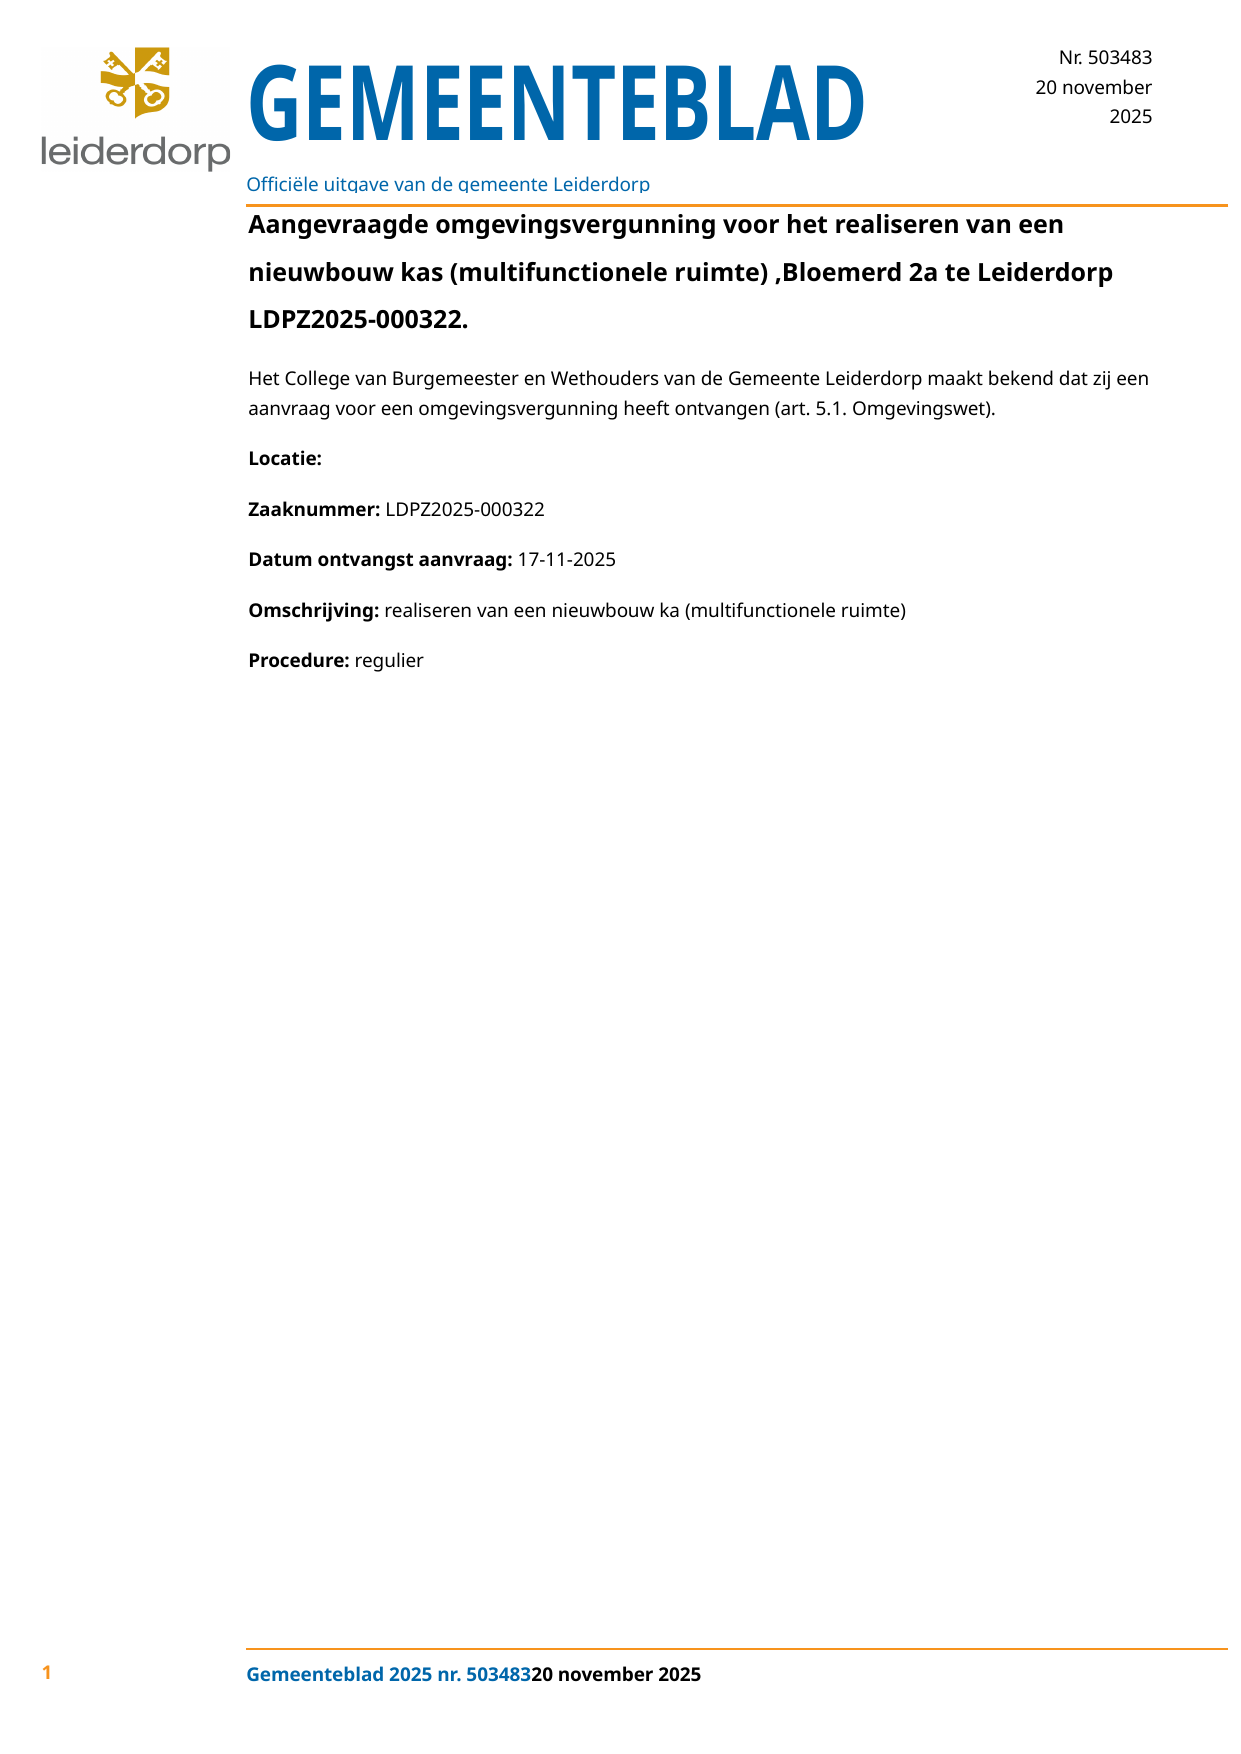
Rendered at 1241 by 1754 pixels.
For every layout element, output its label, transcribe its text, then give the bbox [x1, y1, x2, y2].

text Aangevraagde omgevingsvergunning voor het realiseren van een nieuwbouw kas (multifunctionele ruimte) ,Bloemerd 2a te Leiderdorp LDPZ2025-000322. [248, 207, 1152, 336]
text Locatie: [248, 446, 1152, 471]
text Zaaknummer: LDPZ2025-000322 [248, 496, 1152, 522]
text Procedure: regulier [248, 647, 1152, 673]
text Het College van Burgemeester en Wethouders van de Gemeente Leiderdorp maakt bekend dat zij een aanvraag voor een omgevingsvergunning heeft ontvangen (art. 5.1. Omgevingswet). [248, 366, 1152, 421]
text Datum ontvangst aanvraag: 17-11-2025 [248, 546, 1152, 572]
text Omschrijving: realiseren van een nieuwbouw ka (multifunctionele ruimte) [248, 597, 1152, 622]
picture [41, 47, 231, 172]
